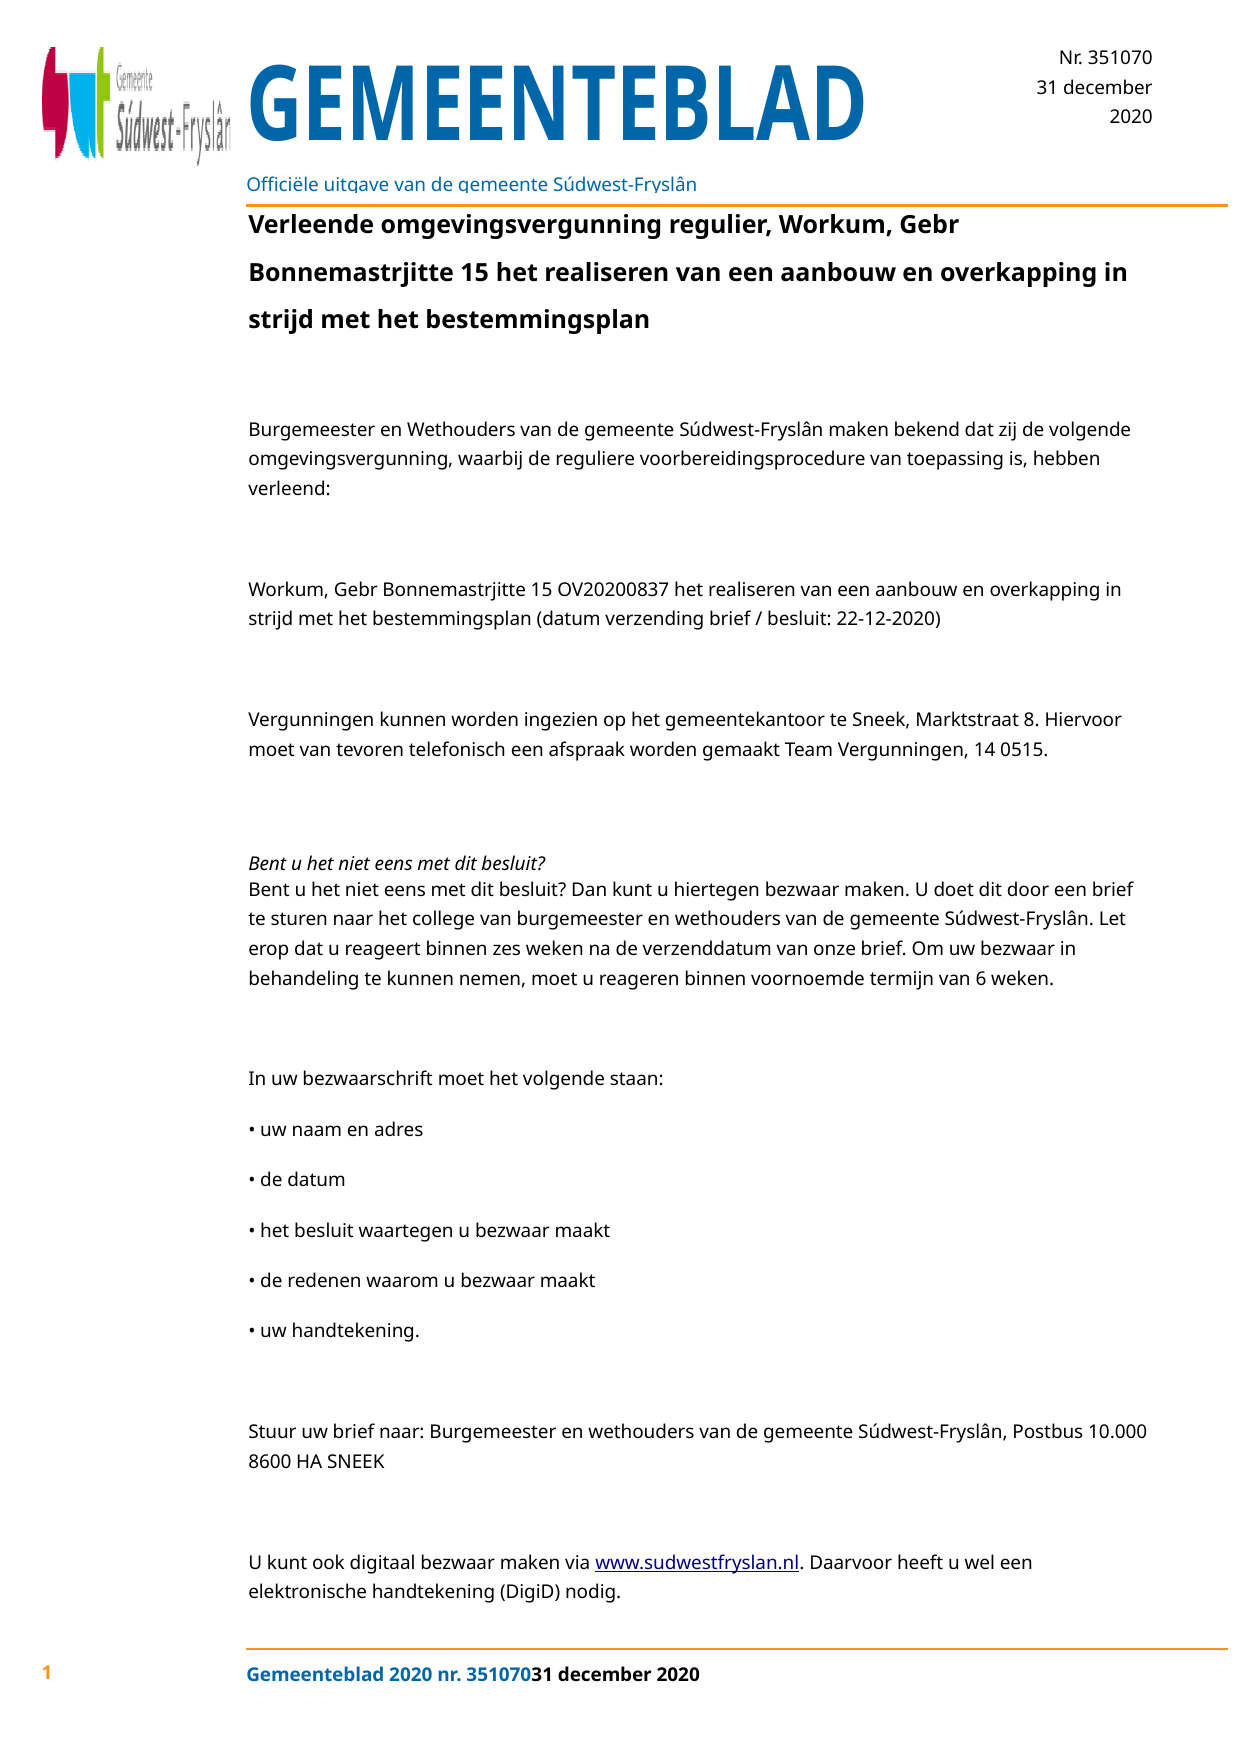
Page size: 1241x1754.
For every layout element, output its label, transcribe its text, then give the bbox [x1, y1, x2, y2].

text • de datum [248, 1166, 1152, 1192]
text Bent u het niet eens met dit besluit? [248, 850, 1152, 876]
text In uw bezwaarschrift moet het volgende staan: [248, 1066, 1152, 1091]
text Burgemeester en Wethouders van de gemeente Súdwest-Fryslân maken bekend dat zij de volgende omgevingsvergunning, waarbij de reguliere voorbereidingsprocedure van toepassing is, hebben verleend: [248, 416, 1152, 501]
text Workum, Gebr Bonnemastrjitte 15 OV20200837 het realiseren van een aanbouw en overkapping in strijd met het bestemmingsplan (datum verzending brief / besluit: 22-12-2020) [248, 576, 1152, 631]
text • het besluit waartegen u bezwaar maakt [248, 1217, 1152, 1243]
text U kunt ook digitaal bezwaar maken via www.sudwestfryslan.nl. Daarvoor heeft u wel een elektronische handtekening (DigiD) nodig. [248, 1549, 1152, 1604]
text Vergunningen kunnen worden ingezien op het gemeentekantoor te Sneek, Marktstraat 8. Hiervoor moet van tevoren telefonisch een afspraak worden gemaakt Team Vergunningen, 14 0515. [248, 706, 1152, 762]
text Verleende omgevingsvergunning regulier, Workum, Gebr Bonnemastrjitte 15 het realiseren van een aanbouw en overkapping in strijd met het bestemmingsplan [248, 207, 1152, 336]
text • uw handtekening. [248, 1318, 1152, 1343]
text Bent u het niet eens met dit besluit? Dan kunt u hiertegen bezwaar maken. U doet dit door een brief te sturen naar het college van burgemeester en wethouders van de gemeente Súdwest-Fryslân. Let erop dat u reageert binnen zes weken na de verzenddatum van onze brief. Om uw bezwaar in behandeling te kunnen nemen, moet u reageren binnen voornoemde termijn van 6 weken. [248, 876, 1152, 991]
text • uw naam en adres [248, 1116, 1152, 1142]
text Stuur uw brief naar: Burgemeester en wethouders van de gemeente Súdwest-Fryslân, Postbus 10.000 8600 HA SNEEK [248, 1418, 1152, 1474]
picture [41, 47, 231, 172]
text • de redenen waarom u bezwaar maakt [248, 1267, 1152, 1293]
